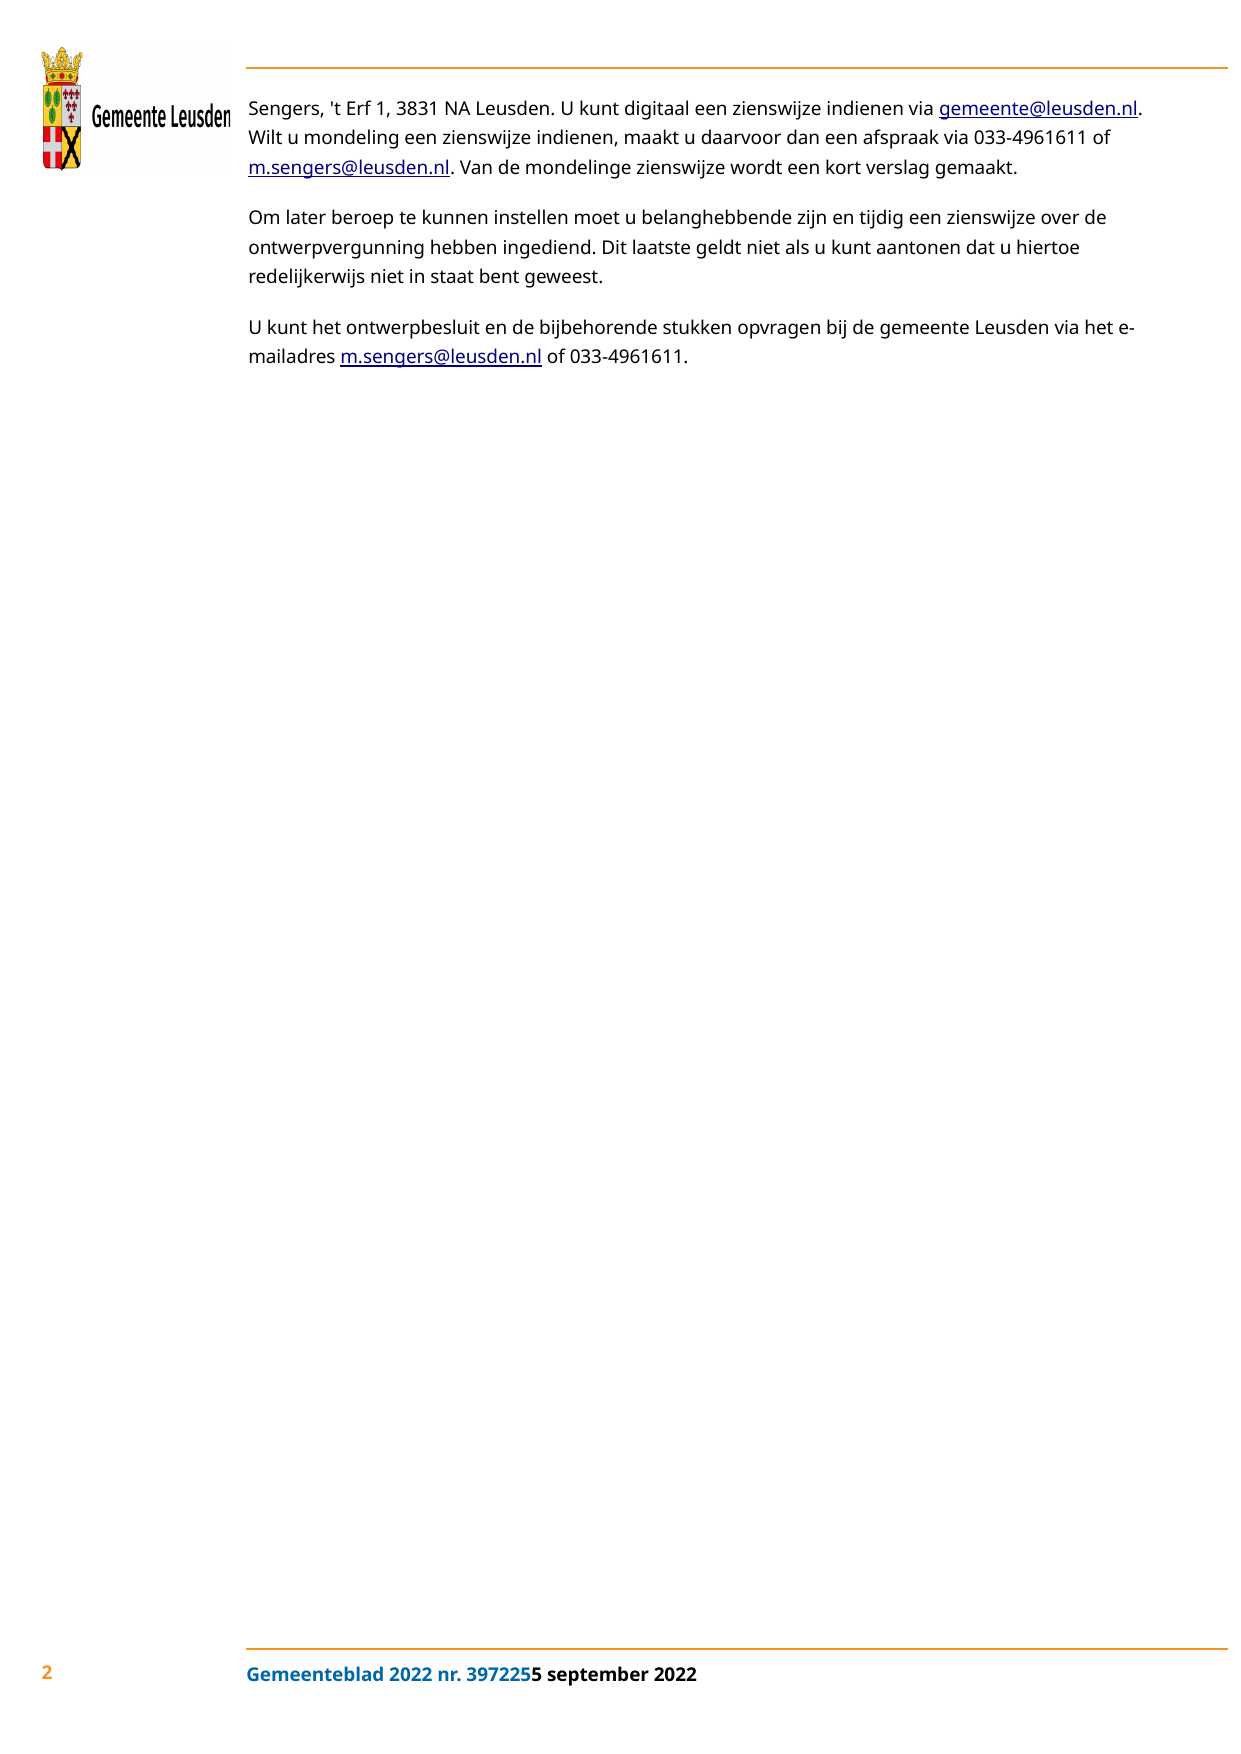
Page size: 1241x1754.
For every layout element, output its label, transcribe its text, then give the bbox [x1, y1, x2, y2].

text Sengers, 't Erf 1, 3831 NA Leusden. U kunt digitaal een zienswijze indienen via gemeente@leusden.nl. Wilt u mondeling een zienswijze indienen, maakt u daarvoor dan een afspraak via 033-4961611 of m.sengers@leusden.nl. Van de mondelinge zienswijze wordt een kort verslag gemaakt. [248, 95, 1152, 180]
text U kunt het ontwerpbesluit en de bijbehorende stukken opvragen bij de gemeente Leusden via het e-mailadres m.sengers@leusden.nl of 033-4961611. [248, 314, 1152, 369]
text Om later beroep te kunnen instellen moet u belanghebbende zijn en tijdig een zienswijze over de ontwerpvergunning hebben ingediend. Dit laatste geldt niet als u kunt aantonen dat u hiertoe redelijkerwijs niet in staat bent geweest. [248, 204, 1152, 289]
picture [41, 47, 231, 172]
